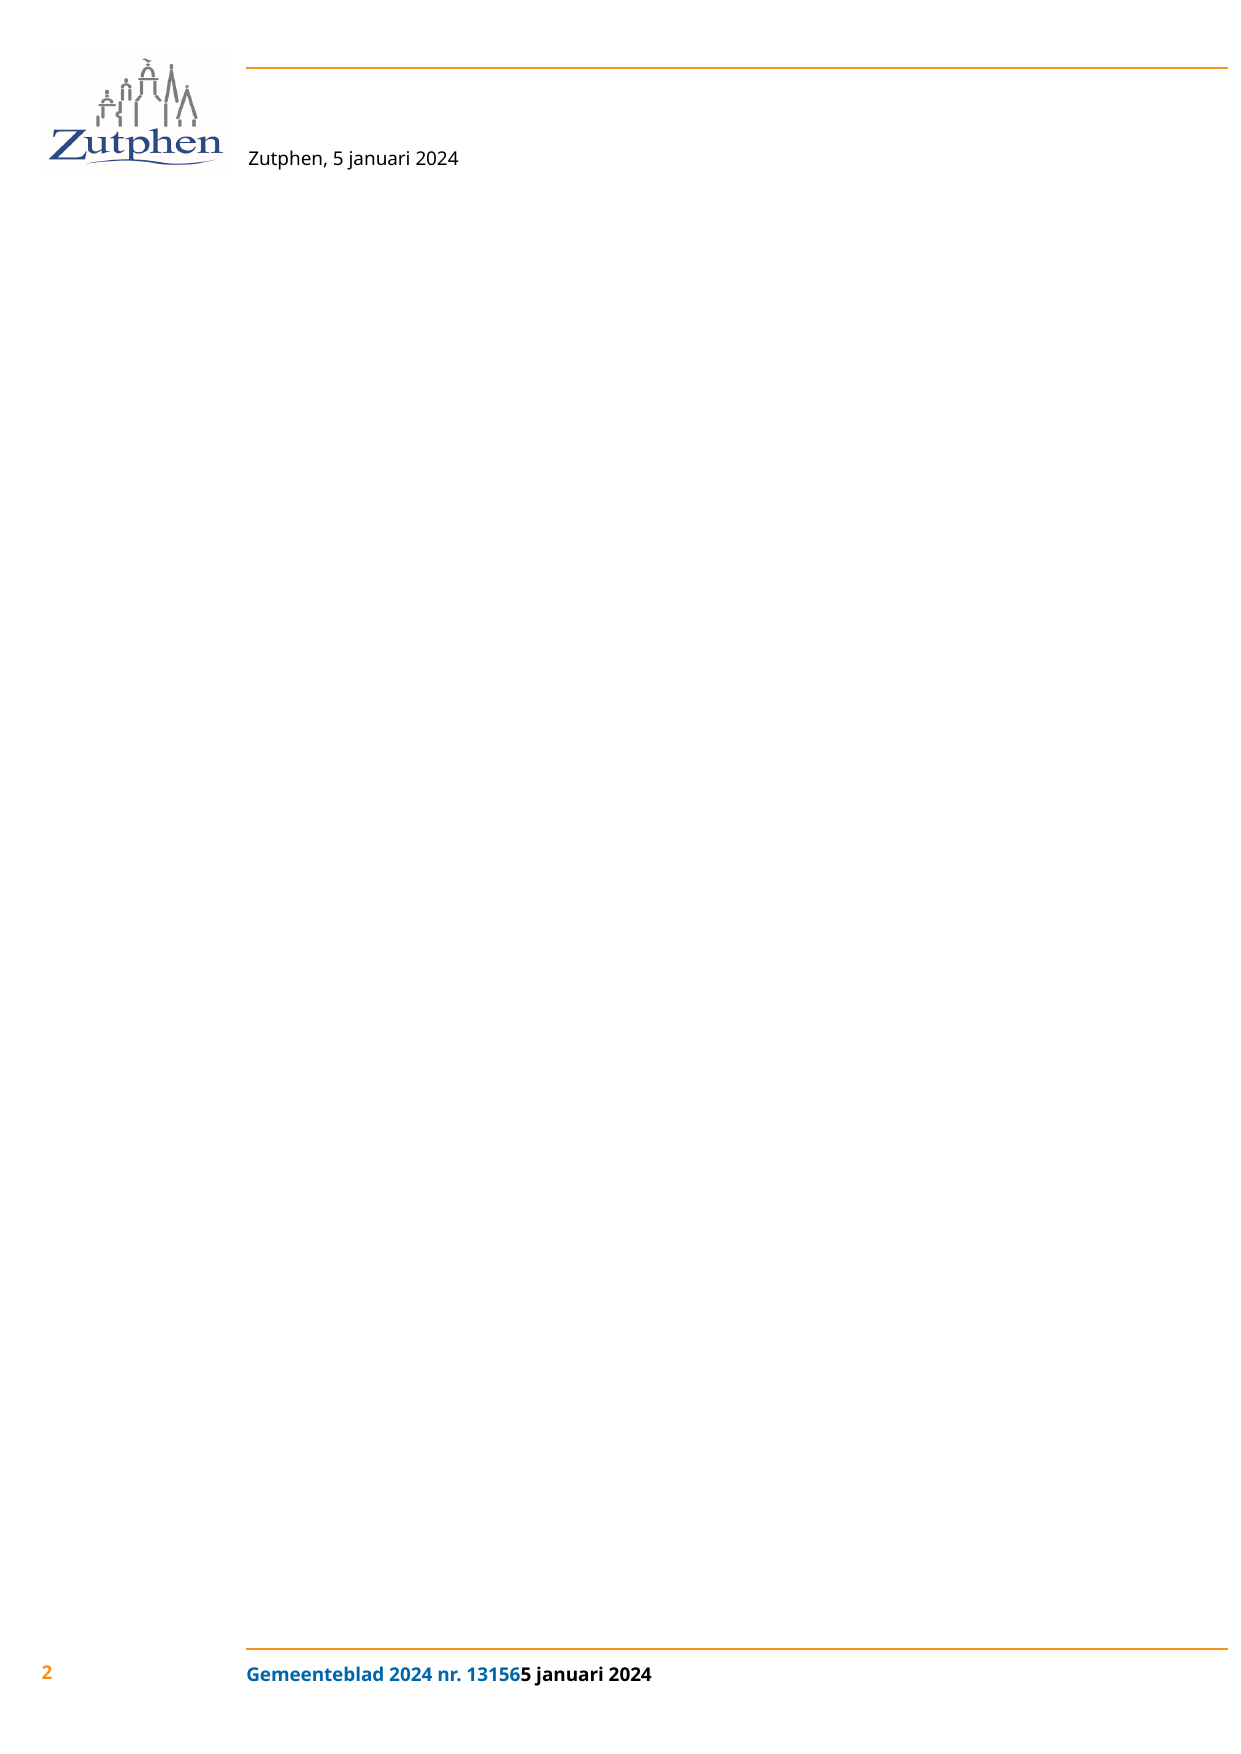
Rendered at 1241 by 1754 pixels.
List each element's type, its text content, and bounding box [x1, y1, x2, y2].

text Zutphen, 5 januari 2024 [248, 145, 1152, 171]
picture [41, 47, 231, 172]
